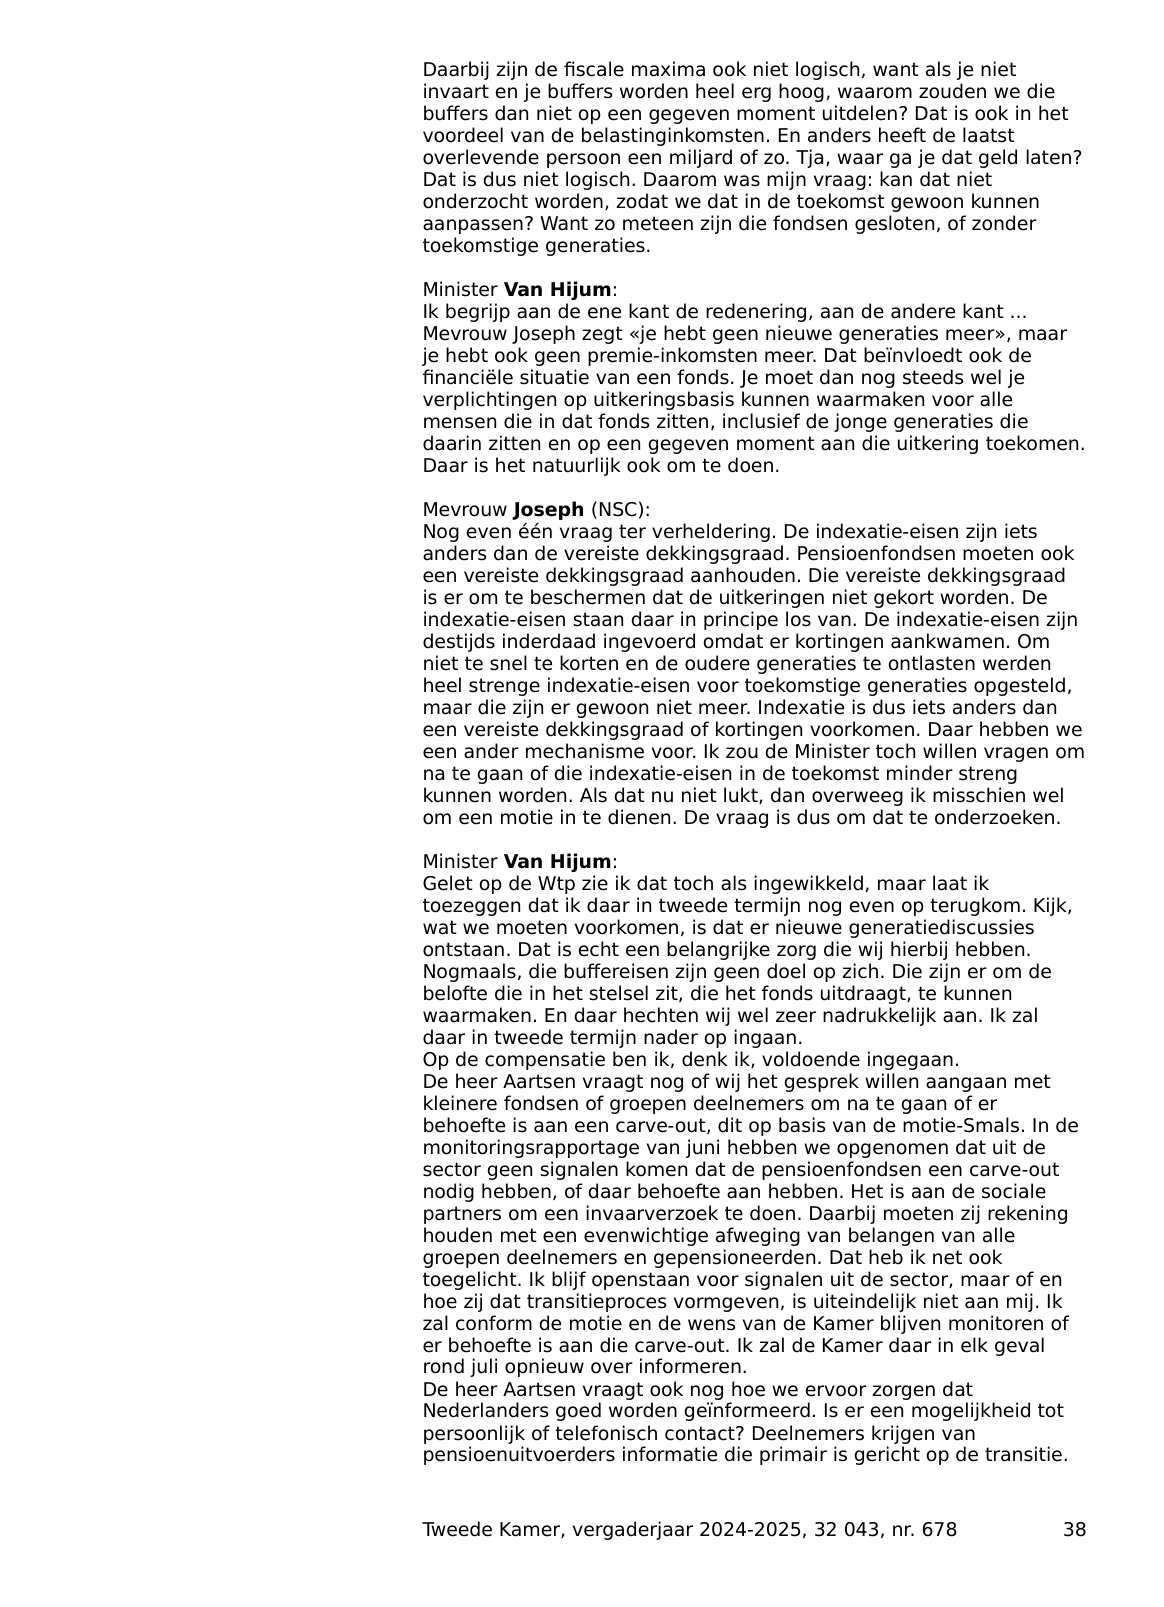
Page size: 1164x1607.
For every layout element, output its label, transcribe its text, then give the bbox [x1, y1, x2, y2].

text De heer Aartsen vraagt ook nog hoe we ervoor zorgen dat Nederlanders goed worden geïnformeerd. Is er een mogelijkheid tot persoonlijk of telefonisch contact? Deelnemers krijgen van pensioenuitvoerders informatie die primair is gericht op de transitie. [422, 1378, 1087, 1466]
text Ik begrijp aan de ene kant de redenering, aan de andere kant ... Mevrouw Joseph zegt «je hebt geen nieuwe generaties meer», maar je hebt ook geen premie-inkomsten meer. Dat beïnvloedt ook de financiële situatie van een fonds. Je moet dan nog steeds wel je verplichtingen op uitkeringsbasis kunnen waarmaken voor alle mensen die in dat fonds zitten, inclusief de jonge generaties die daarin zitten en op een gegeven moment aan die uitkering toekomen. Daar is het natuurlijk ook om te doen. [422, 301, 1087, 477]
text Gelet op de Wtp zie ik dat toch als ingewikkeld, maar laat ik toezeggen dat ik daar in tweede termijn nog even op terugkom. Kijk, wat we moeten voorkomen, is dat er nieuwe generatiediscussies ontstaan. Dat is echt een belangrijke zorg die wij hierbij hebben. Nogmaals, die buffereisen zijn geen doel op zich. Die zijn er om de belofte die in het stelsel zit, die het fonds uitdraagt, te kunnen waarmaken. En daar hechten wij wel zeer nadrukkelijk aan. Ik zal daar in tweede termijn nader op ingaan. [422, 873, 1087, 1049]
text De heer Aartsen vraagt nog of wij het gesprek willen aangaan met kleinere fondsen of groepen deelnemers om na te gaan of er behoefte is aan een carve-out, dit op basis van de motie-Smals. In de monitoringsrapportage van juni hebben we opgenomen dat uit de sector geen signalen komen dat de pensioenfondsen een carve-out nodig hebben, of daar behoefte aan hebben. Het is aan de sociale partners om een invaarverzoek te doen. Daarbij moeten zij rekening houden met een evenwichtige afweging van belangen van alle groepen deelnemers en gepensioneerden. Dat heb ik net ook toegelicht. Ik blijf openstaan voor signalen uit de sector, maar of en hoe zij dat transitieproces vormgeven, is uiteindelijk niet aan mij. Ik zal conform de motie en de wens van de Kamer blijven monitoren of er behoefte is aan die carve-out. Ik zal de Kamer daar in elk geval rond juli opnieuw over informeren. [422, 1071, 1087, 1378]
text Nog even één vraag ter verheldering. De indexatie-eisen zijn iets anders dan de vereiste dekkingsgraad. Pensioenfondsen moeten ook een vereiste dekkingsgraad aanhouden. Die vereiste dekkingsgraad is er om te beschermen dat de uitkeringen niet gekort worden. De indexatie-eisen staan daar in principe los van. De indexatie-eisen zijn destijds inderdaad ingevoerd omdat er kortingen aankwamen. Om niet te snel te korten en de oudere generaties te ontlasten werden heel strenge indexatie-eisen voor toekomstige generaties opgesteld, maar die zijn er gewoon niet meer. Indexatie is dus iets anders dan een vereiste dekkingsgraad of kortingen voorkomen. Daar hebben we een ander mechanisme voor. Ik zou de Minister toch willen vragen om na te gaan of die indexatie-eisen in de toekomst minder streng kunnen worden. Als dat nu niet lukt, dan overweeg ik misschien wel om een motie in te dienen. De vraag is dus om dat te onderzoeken. [422, 521, 1087, 829]
text Op de compensatie ben ik, denk ik, voldoende ingegaan. [422, 1049, 1087, 1071]
text Minister Van Hijum: [422, 851, 1087, 873]
text Daarbij zijn de fiscale maxima ook niet logisch, want als je niet invaart en je buffers worden heel erg hoog, waarom zouden we die buffers dan niet op een gegeven moment uitdelen? Dat is ook in het voordeel van de belastinginkomsten. En anders heeft de laatst overlevende persoon een miljard of zo. Tja, waar ga je dat geld laten? Dat is dus niet logisch. Daarom was mijn vraag: kan dat niet onderzocht worden, zodat we dat in de toekomst gewoon kunnen aanpassen? Want zo meteen zijn die fondsen gesloten, of zonder toekomstige generaties. [422, 59, 1087, 257]
text Minister Van Hijum: [422, 279, 1087, 301]
text Mevrouw Joseph (NSC): [422, 499, 1087, 521]
